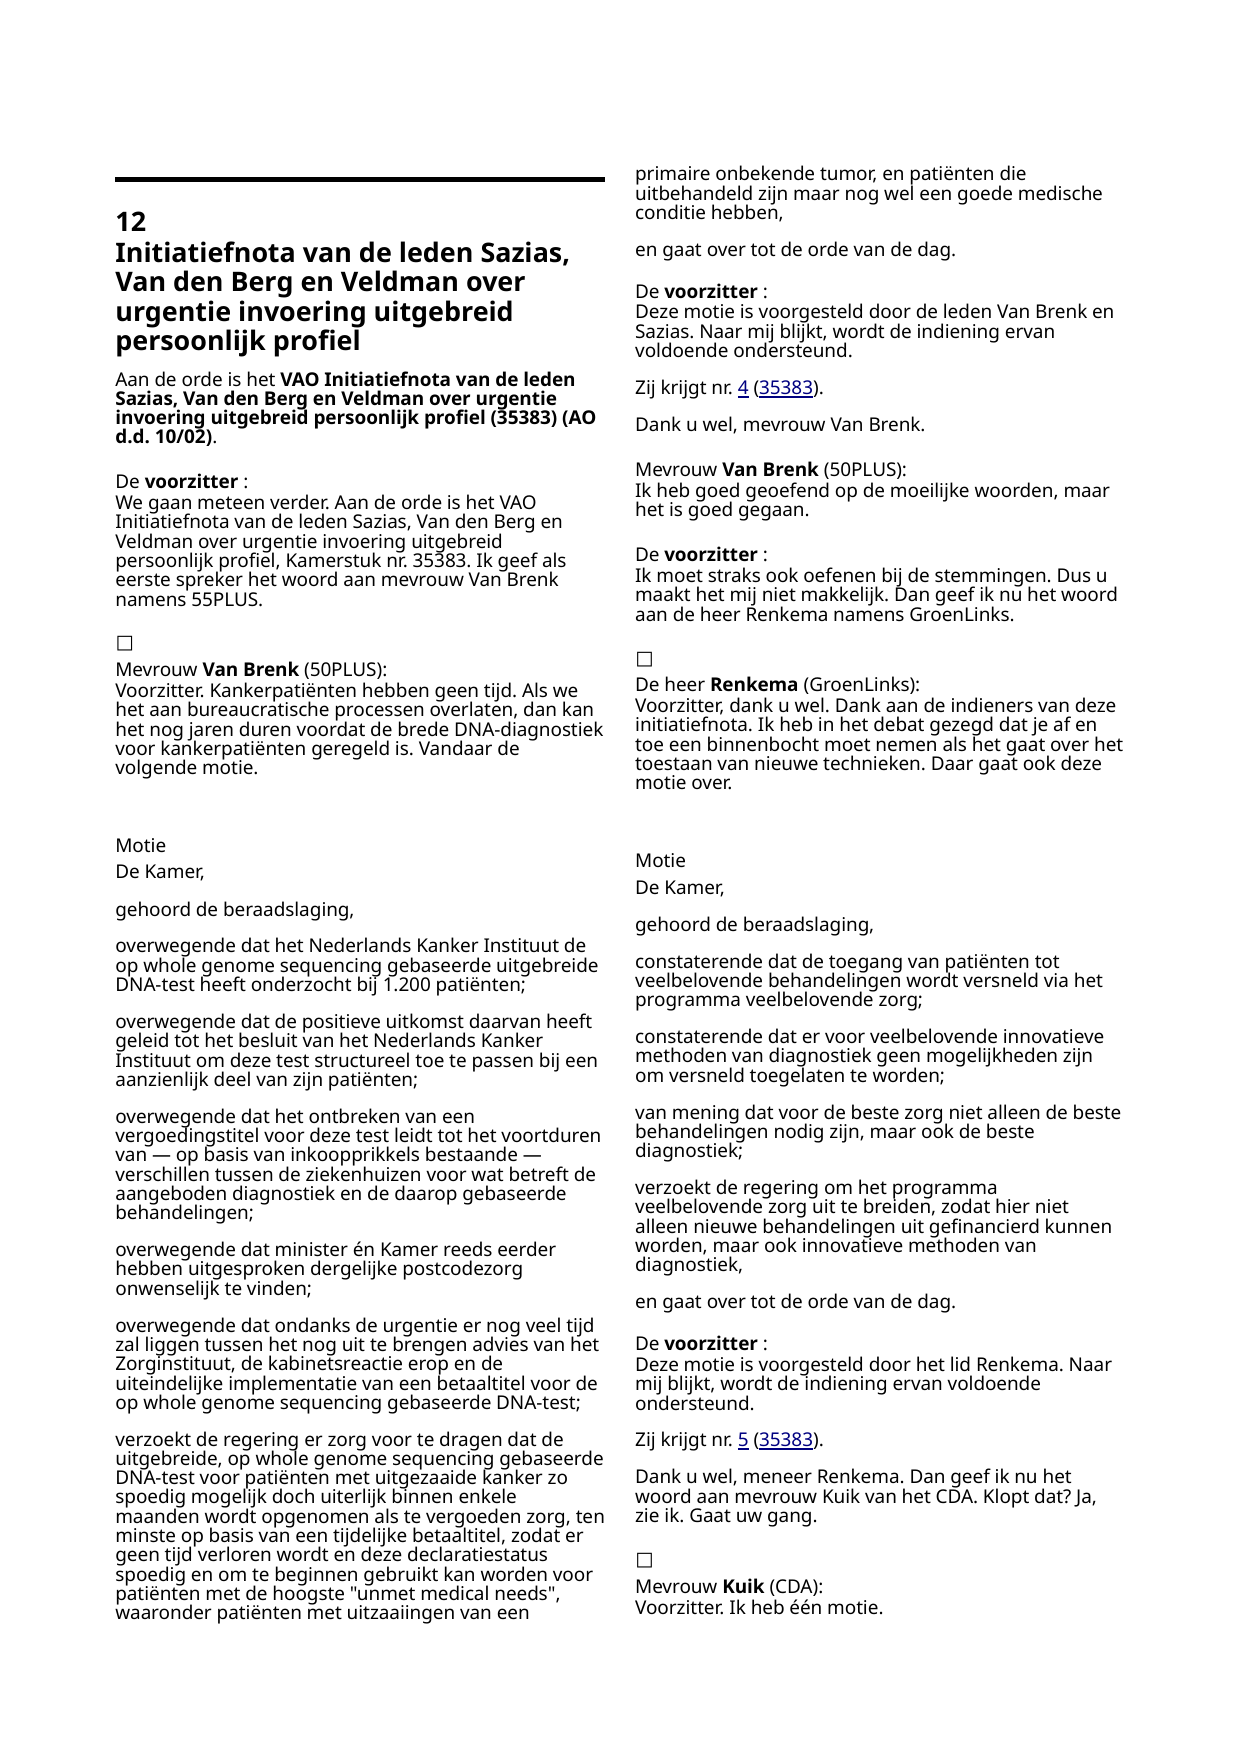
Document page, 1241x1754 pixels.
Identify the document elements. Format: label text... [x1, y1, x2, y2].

text verzoekt de regering om het programma veelbelovende zorg uit te breiden, zodat hier niet alleen nieuwe behandelingen uit gefinancierd kunnen worden, maar ook innovatieve methoden van diagnostiek, [635, 1179, 1125, 1276]
text verzoekt de regering er zorg voor te dragen dat de uitgebreide, op whole genome sequencing gebaseerde DNA-test voor patiënten met uitgezaaide kanker zo spoedig mogelijk doch uiterlijk binnen enkele maanden wordt opgenomen als te vergoeden zorg, ten minste op basis van een tijdelijke betaaltitel, zodat er geen tijd verloren wordt en deze declaratiestatus spoedig en om te beginnen gebruikt kan worden voor patiënten met de hoogste "unmet medical needs", waaronder patiënten met uitzaaiingen van een [115, 1431, 605, 1623]
text ⬜ [635, 646, 1125, 671]
text Initiatiefnota van de leden Sazias, Van den Berg en Veldman over urgentie invoering uitgebreid persoonlijk profiel [115, 239, 605, 371]
text We gaan meteen verder. Aan de orde is het VAO Initiatiefnota van de leden Sazias, Van den Berg en Veldman over urgentie invoering uitgebreid persoonlijk profiel, Kamerstuk nr. 35383. Ik geef als eerste spreker het woord aan mevrouw Van Brenk namens 55PLUS. [115, 494, 605, 610]
text De voorzitter : [635, 541, 1125, 567]
text De Kamer, [115, 863, 605, 883]
text Dank u wel, mevrouw Van Brenk. [635, 416, 1125, 435]
text Ik heb goed geoefend op de moeilijke woorden, maar het is goed gegaan. [635, 482, 1125, 521]
text 12 [115, 203, 605, 239]
text De heer Renkema (GroenLinks): [635, 671, 1125, 697]
text en gaat over tot de orde van de dag. [635, 241, 1125, 260]
text Deze motie is voorgesteld door de leden Van Brenk en Sazias. Naar mij blijkt, wordt de indiening ervan voldoende ondersteund. [635, 303, 1125, 361]
text Aan de orde is het VAO Initiatiefnota van de leden Sazias, Van den Berg en Veldman over urgentie invoering uitgebreid persoonlijk profiel (35383) (AO d.d. 10/02). [115, 371, 605, 448]
text Zij krijgt nr. 4 (35383). [635, 379, 1125, 398]
text ⬜ [115, 631, 605, 656]
text constaterende dat er voor veelbelovende innovatieve methoden van diagnostiek geen mogelijkheden zijn om versneld toegelaten te worden; [635, 1028, 1125, 1086]
text Mevrouw Van Brenk (50PLUS): [115, 656, 605, 682]
text primaire onbekende tumor, en patiënten die uitbehandeld zijn maar nog wel een goede medische conditie hebben, [635, 165, 1125, 223]
text overwegende dat het ontbreken van een vergoedingstitel voor deze test leidt tot het voortduren van — op basis van inkoopprikkels bestaande — verschillen tussen de ziekenhuizen voor wat betreft de aangeboden diagnostiek en de daarop gebaseerde behandelingen; [115, 1108, 605, 1223]
text De voorzitter : [115, 468, 605, 494]
text Ik moet straks ook oefenen bij de stemmingen. Dus u maakt het mij niet makkelijk. Dan geef ik nu het woord aan de heer Renkema namens GroenLinks. [635, 567, 1125, 625]
text en gaat over tot de orde van de dag. [635, 1293, 1125, 1312]
text Motie [115, 832, 605, 858]
text overwegende dat ondanks de urgentie er nog veel tijd zal liggen tussen het nog uit te brengen advies van het Zorginstituut, de kabinetsreactie erop en de uiteindelijke implementatie van een betaaltitel voor de op whole genome sequencing gebaseerde DNA-test; [115, 1317, 605, 1413]
text constaterende dat de toegang van patiënten tot veelbelovende behandelingen wordt versneld via het programma veelbelovende zorg; [635, 953, 1125, 1010]
text Deze motie is voorgesteld door het lid Renkema. Naar mij blijkt, wordt de indiening ervan voldoende ondersteund. [635, 1356, 1125, 1414]
text gehoord de beraadslaging, [635, 916, 1125, 935]
text Mevrouw Van Brenk (50PLUS): [635, 456, 1125, 482]
text Voorzitter, dank u wel. Dank aan de indieners van deze initiatiefnota. Ik heb in het debat gezegd dat je af en toe een binnenbocht moet nemen als het gaat over het toestaan van nieuwe technieken. Daar gaat ook deze motie over. [635, 697, 1125, 793]
text ⬜ [635, 1547, 1125, 1573]
text Motie [635, 847, 1125, 873]
text De voorzitter : [635, 278, 1125, 303]
text Voorzitter. Kankerpatiënten hebben geen tijd. Als we het aan bureaucratische processen overlaten, dan kan het nog jaren duren voordat de brede DNA-diagnostiek voor kankerpatiënten geregeld is. Vandaar de volgende motie. [115, 682, 605, 778]
text De Kamer, [635, 879, 1125, 898]
text Voorzitter. Ik heb één motie. [635, 1599, 1125, 1618]
text overwegende dat het Nederlands Kanker Instituut de op whole genome sequencing gebaseerde uitgebreide DNA-test heeft onderzocht bij 1.200 patiënten; [115, 937, 605, 995]
text gehoord de beraadslaging, [115, 901, 605, 920]
text van mening dat voor de beste zorg niet alleen de beste behandelingen nodig zijn, maar ook de beste diagnostiek; [635, 1104, 1125, 1161]
text overwegende dat minister én Kamer reeds eerder hebben uitgesproken dergelijke postcodezorg onwenselijk te vinden; [115, 1241, 605, 1299]
text De voorzitter : [635, 1330, 1125, 1356]
text Mevrouw Kuik (CDA): [635, 1573, 1125, 1599]
text Dank u wel, meneer Renkema. Dan geef ik nu het woord aan mevrouw Kuik van het CDA. Klopt dat? Ja, zie ik. Gaat uw gang. [635, 1468, 1125, 1526]
text Zij krijgt nr. 5 (35383). [635, 1431, 1125, 1451]
text overwegende dat de positieve uitkomst daarvan heeft geleid tot het besluit van het Nederlands Kanker Instituut om deze test structureel toe te passen bij een aanzienlijk deel van zijn patiënten; [115, 1013, 605, 1090]
